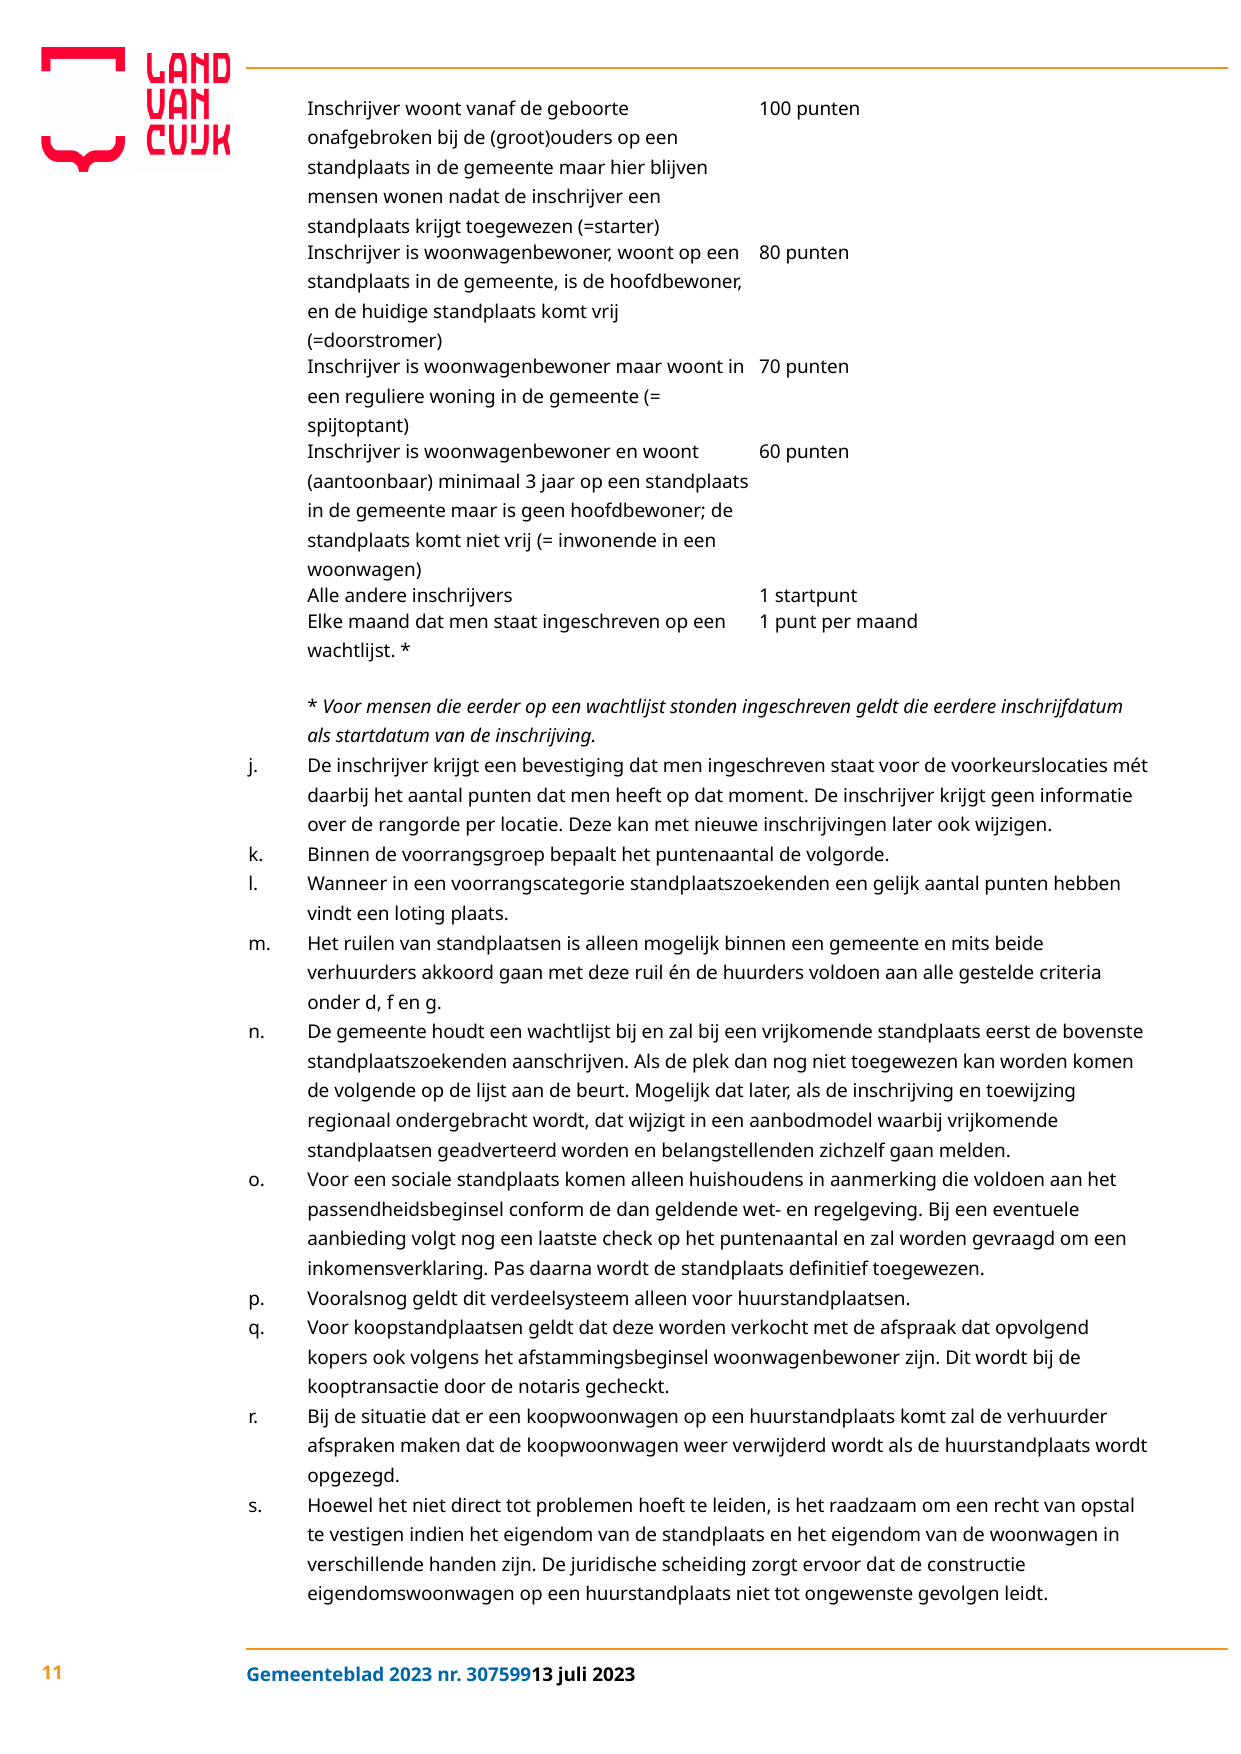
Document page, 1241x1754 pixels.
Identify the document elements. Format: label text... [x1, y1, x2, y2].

list Vooralsnog geldt dit verdeelsysteem alleen voor huurstandplaatsen. [248, 1285, 1152, 1311]
list Wanneer in een voorrangscategorie standplaatszoekenden een gelijk aantal punten hebben vindt een loting plaats. [248, 871, 1152, 926]
list De gemeente houdt een wachtlijst bij en zal bij een vrijkomende standplaats eerst de bovenste standplaatszoekenden aanschrijven. Als de plek dan nog niet toegewezen kan worden komen de volgende op de lijst aan de beurt. Mogelijk dat later, als de inschrijving en toewijzing regionaal ondergebracht wordt, dat wijzigt in een aanbodmodel waarbij vrijkomende standplaatsen geadverteerd worden en belangstellenden zichzelf gaan melden. [248, 1018, 1152, 1163]
table_header 100 punten [759, 95, 1211, 239]
table_cell Elke maand dat men staat ingeschreven op een wachtlijst. * [307, 608, 759, 663]
table_cell 1 punt per maand [759, 608, 1211, 663]
table_cell Inschrijver is woonwagenbewoner, woont op een standplaats in de gemeente, is de hoofdbewoner, en de huidige standplaats komt vrij (=doorstromer) [307, 239, 759, 353]
list De inschrijver krijgt een bevestiging dat men ingeschreven staat voor de voorkeurslocaties mét daarbij het aantal punten dat men heeft op dat moment. De inschrijver krijgt geen informatie over de rangorde per locatie. Deze kan met nieuwe inschrijvingen later ook wijzigen. [248, 752, 1152, 837]
table_cell 60 punten [759, 438, 1211, 582]
table_cell 80 punten [759, 239, 1211, 353]
list Bij de situatie dat er een koopwoonwagen op een huurstandplaats komt zal de verhuurder afspraken maken dat de koopwoonwagen weer verwijderd wordt als de huurstandplaats wordt opgezegd. [248, 1403, 1152, 1488]
list Voor koopstandplaatsen geldt dat deze worden verkocht met de afspraak dat opvolgend kopers ook volgens het afstammingsbeginsel woonwagenbewoner zijn. Dit wordt bij de kooptransactie door de notaris gecheckt. [248, 1314, 1152, 1399]
table_cell Inschrijver is woonwagenbewoner maar woont in een reguliere woning in de gemeente (= spijtoptant) [307, 354, 759, 438]
list Binnen de voorrangsgroep bepaalt het puntenaantal de volgorde. [248, 841, 1152, 867]
table_cell 70 punten [759, 354, 1211, 438]
table_header Inschrijver woont vanaf de geboorte onafgebroken bij de (groot)ouders op een standplaats in de gemeente maar hier blijven mensen wonen nadat de inschrijver een standplaats krijgt toegewezen (=starter) [307, 95, 759, 239]
list Voor een sociale standplaats komen alleen huishoudens in aanmerking die voldoen aan het passendheidsbeginsel conform de dan geldende wet- en regelgeving. Bij een eventuele aanbieding volgt nog een laatste check op het puntenaantal en zal worden gevraagd om een inkomensverklaring. Pas daarna wordt de standplaats definitief toegewezen. [248, 1166, 1152, 1281]
table_cell 1 startpunt [759, 583, 1211, 608]
table_cell Inschrijver is woonwagenbewoner en woont (aantoonbaar) minimaal 3 jaar op een standplaats in de gemeente maar is geen hoofdbewoner; de standplaats komt niet vrij (= inwonende in een woonwagen) [307, 438, 759, 582]
picture [41, 47, 231, 172]
list Het ruilen van standplaatsen is alleen mogelijk binnen een gemeente en mits beide verhuurders akkoord gaan met deze ruil én de huurders voldoen aan alle gestelde criteria onder d, f en g. [248, 930, 1152, 1015]
list Hoewel het niet direct tot problemen hoeft te leiden, is het raadzaam om een recht van opstal te vestigen indien het eigendom van de standplaats en het eigendom van de woonwagen in verschillende handen zijn. De juridische scheiding zorgt ervoor dat de constructie eigendomswoonwagen op een huurstandplaats niet tot ongewenste gevolgen leidt. [248, 1492, 1152, 1606]
list * Voor mensen die eerder op een wachtlijst stonden ingeschreven geldt die eerdere inschrijfdatum als startdatum van de inschrijving. [248, 693, 1152, 748]
table_cell Alle andere inschrijvers [307, 583, 759, 608]
